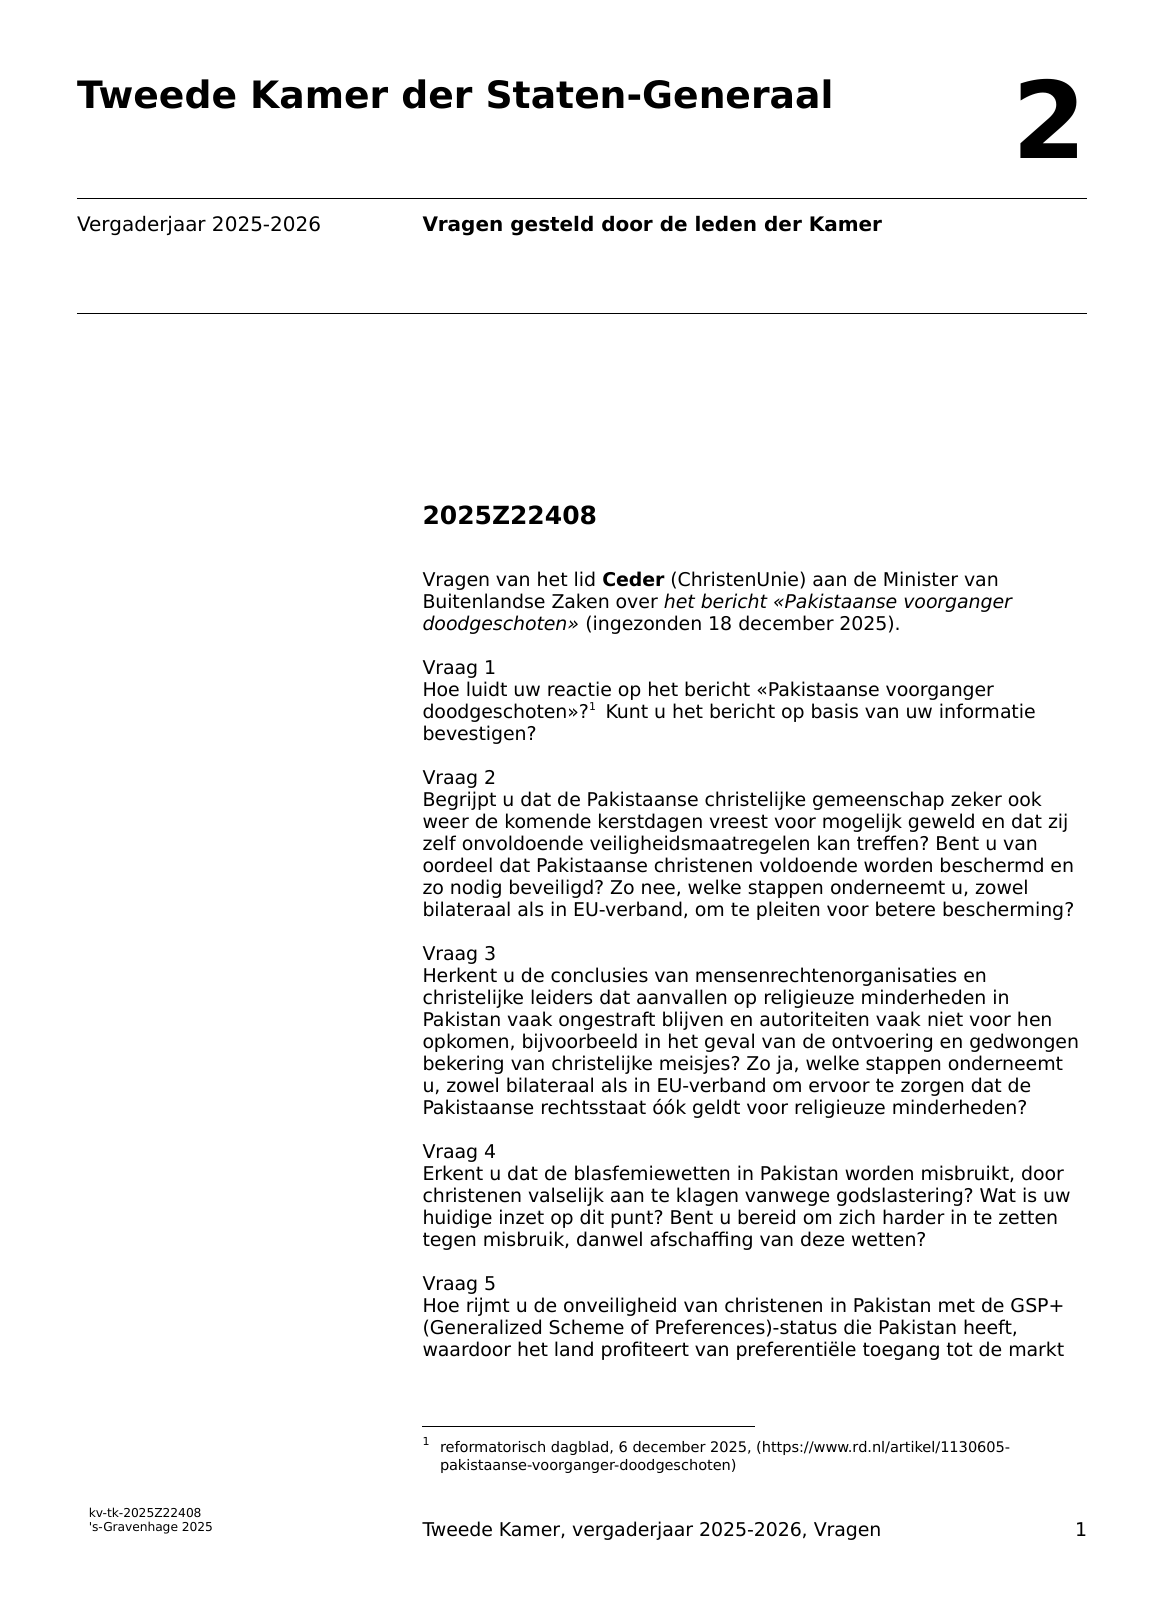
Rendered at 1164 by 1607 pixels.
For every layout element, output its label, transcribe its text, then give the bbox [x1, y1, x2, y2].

table_header 2 [886, 59, 1087, 198]
text Vragen van het lid Ceder (ChristenUnie) aan de Minister van Buitenlandse Zaken over het bericht «Pakistaanse voorganger doodgeschoten» (ingezonden 18 december 2025). [422, 569, 1087, 635]
text Hoe luidt uw reactie op het bericht «Pakistaanse voorganger doodgeschoten»? Kunt u het bericht op basis van uw informatie bevestigen? [422, 679, 1087, 745]
text Vraag 5 [422, 1273, 1087, 1295]
text Begrijpt u dat de Pakistaanse christelijke gemeenschap zeker ook weer de komende kerstdagen vreest voor mogelijk geweld en dat zij zelf onvoldoende veiligheidsmaatregelen kan treffen? Bent u van oordeel dat Pakistaanse christenen voldoende worden beschermd en zo nodig beveiligd? Zo nee, welke stappen onderneemt u, zowel bilateraal als in EU-verband, om te pleiten voor betere bescherming? [422, 789, 1087, 921]
text 2025Z22408 [422, 501, 1087, 531]
text Vraag 4 [422, 1141, 1087, 1163]
table_cell Vergaderjaar 2025-2026 [77, 199, 422, 313]
table_header Tweede Kamer der Staten-Generaal [77, 59, 886, 198]
text kv-tk-2025Z22408 [88, 1506, 323, 1520]
text Vraag 1 [422, 657, 1087, 679]
text 's-Gravenhage 2025 [88, 1520, 323, 1534]
text Hoe rijmt u de onveiligheid van christenen in Pakistan met de GSP+ (Generalized Scheme of Preferences)-status die Pakistan heeft, waardoor het land profiteert van preferentiële toegang tot de markt [422, 1295, 1087, 1361]
text Vraag 3 [422, 943, 1087, 965]
text Erkent u dat de blasfemiewetten in Pakistan worden misbruikt, door christenen valselijk aan te klagen vanwege godslastering? Wat is uw huidige inzet op dit punt? Bent u bereid om zich harder in te zetten tegen misbruik, danwel afschaffing van deze wetten? [422, 1163, 1087, 1251]
text Vraag 2 [422, 767, 1087, 789]
text Herkent u de conclusies van mensenrechtenorganisaties en christelijke leiders dat aanvallen op religieuze minderheden in Pakistan vaak ongestraft blijven en autoriteiten vaak niet voor hen opkomen, bijvoorbeeld in het geval van de ontvoering en gedwongen bekering van christelijke meisjes? Zo ja, welke stappen onderneemt u, zowel bilateraal als in EU-verband om ervoor te zorgen dat de Pakistaanse rechtsstaat óók geldt voor religieuze minderheden? [422, 965, 1087, 1119]
text reformatorisch dagblad, 6 december 2025, (https://www.rd.nl/artikel/1130605-pakistaanse-voorganger-doodgeschoten) [422, 1435, 1087, 1474]
table_cell Vragen gesteld door de leden der Kamer [422, 199, 1087, 313]
